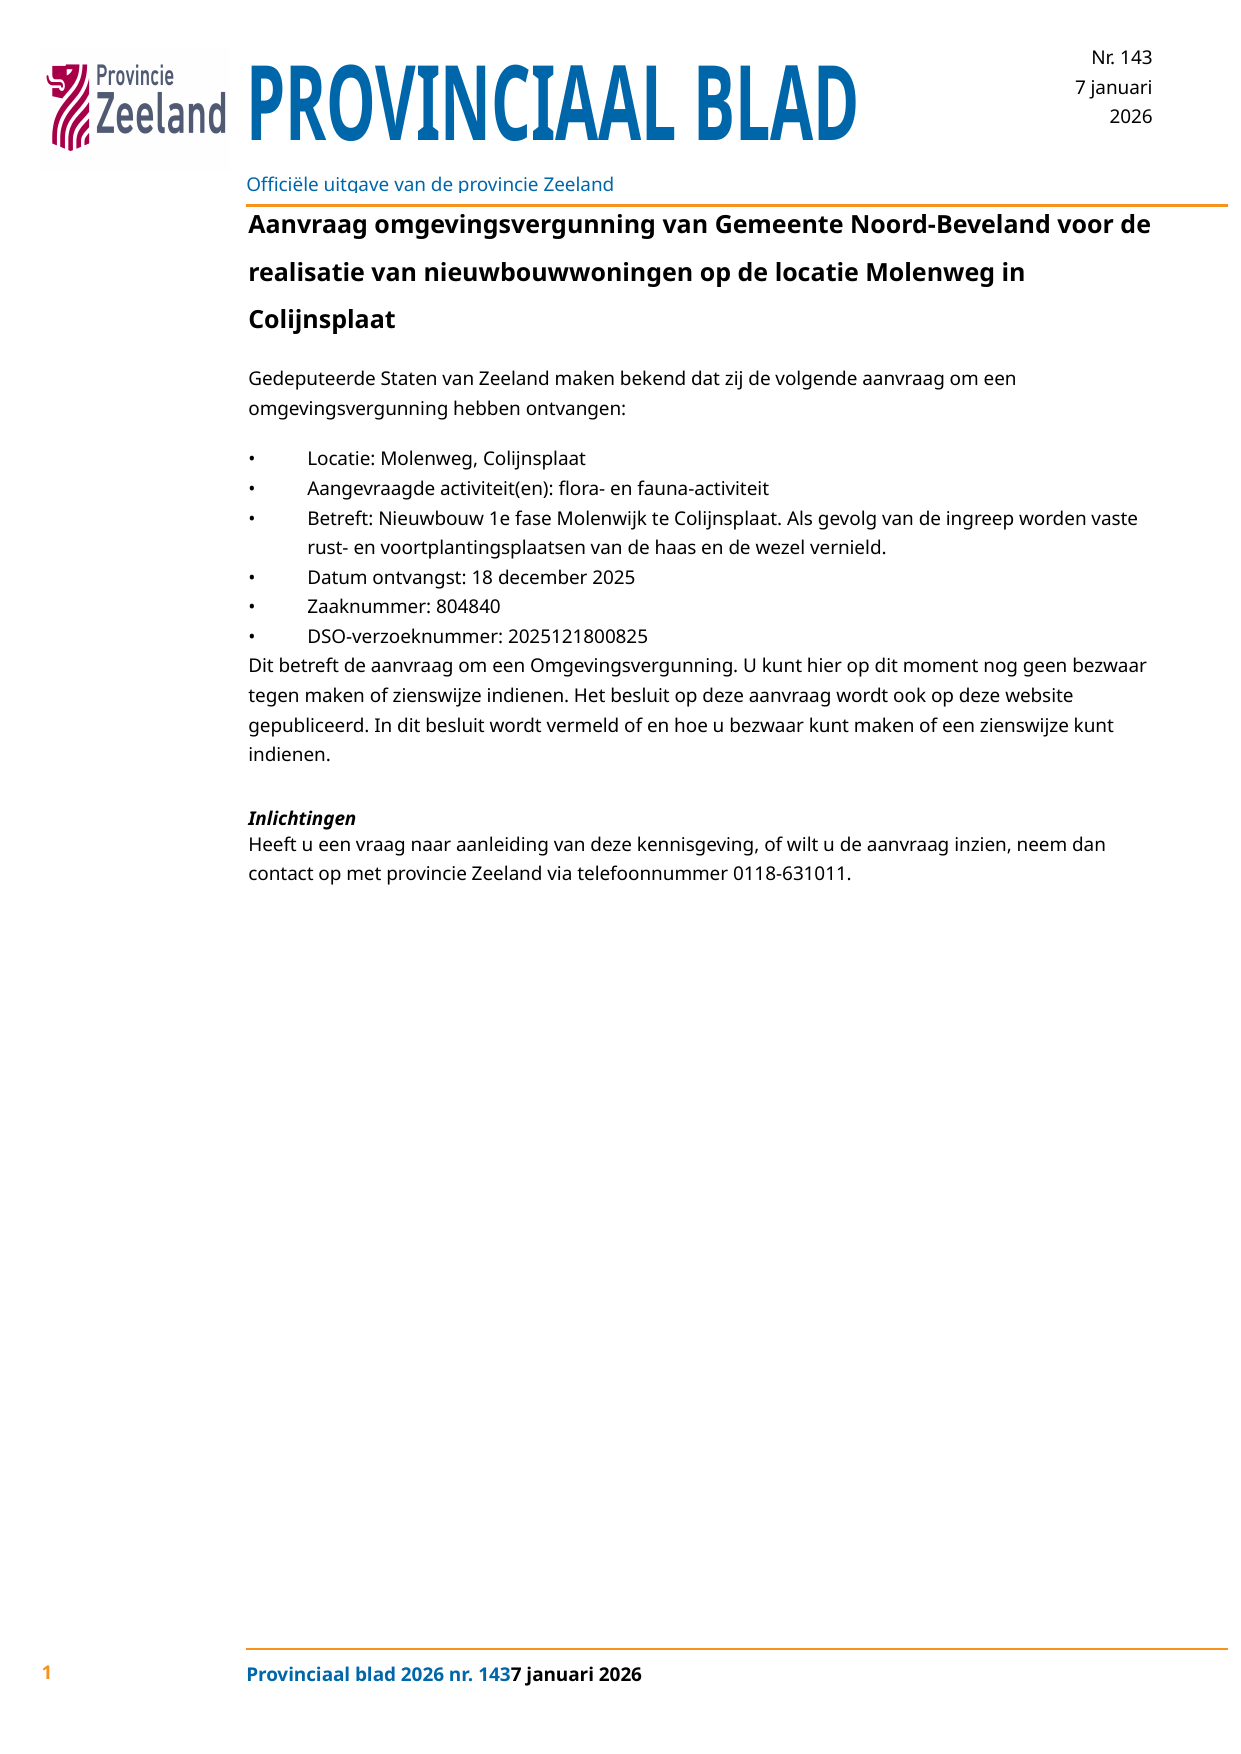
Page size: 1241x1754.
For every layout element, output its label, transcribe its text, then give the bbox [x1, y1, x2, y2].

text Gedeputeerde Staten van Zeeland maken bekend dat zij de volgende aanvraag om een omgevingsvergunning hebben ontvangen: [248, 366, 1152, 421]
list Aangevraagde activiteit(en): flora- en fauna-activiteit [248, 475, 1152, 501]
picture [41, 47, 231, 172]
text Inlichtingen [248, 805, 1152, 831]
text Aanvraag omgevingsvergunning van Gemeente Noord-Beveland voor de realisatie van nieuwbouwwoningen op de locatie Molenweg in Colijnsplaat [248, 207, 1152, 336]
text Dit betreft de aanvraag om een Omgevingsvergunning. U kunt hier op dit moment nog geen bezwaar tegen maken of zienswijze indienen. Het besluit op deze aanvraag wordt ook op deze website gepubliceerd. In dit besluit wordt vermeld of en hoe u bezwaar kunt maken of een zienswijze kunt indienen. [248, 653, 1152, 767]
list Betreft: Nieuwbouw 1e fase Molenwijk te Colijnsplaat. Als gevolg van de ingreep worden vaste rust- en voortplantingsplaatsen van de haas en de wezel vernield. [248, 505, 1152, 560]
list Datum ontvangst: 18 december 2025 [248, 564, 1152, 589]
list DSO-verzoeknummer: 2025121800825 [248, 623, 1152, 649]
list Locatie: Molenweg, Colijnsplaat [248, 446, 1152, 471]
text Heeft u een vraag naar aanleiding van deze kennisgeving, of wilt u de aanvraag inzien, neem dan contact op met provincie Zeeland via telefoonnummer 0118-631011. [248, 831, 1152, 886]
list Zaaknummer: 804840 [248, 593, 1152, 619]
